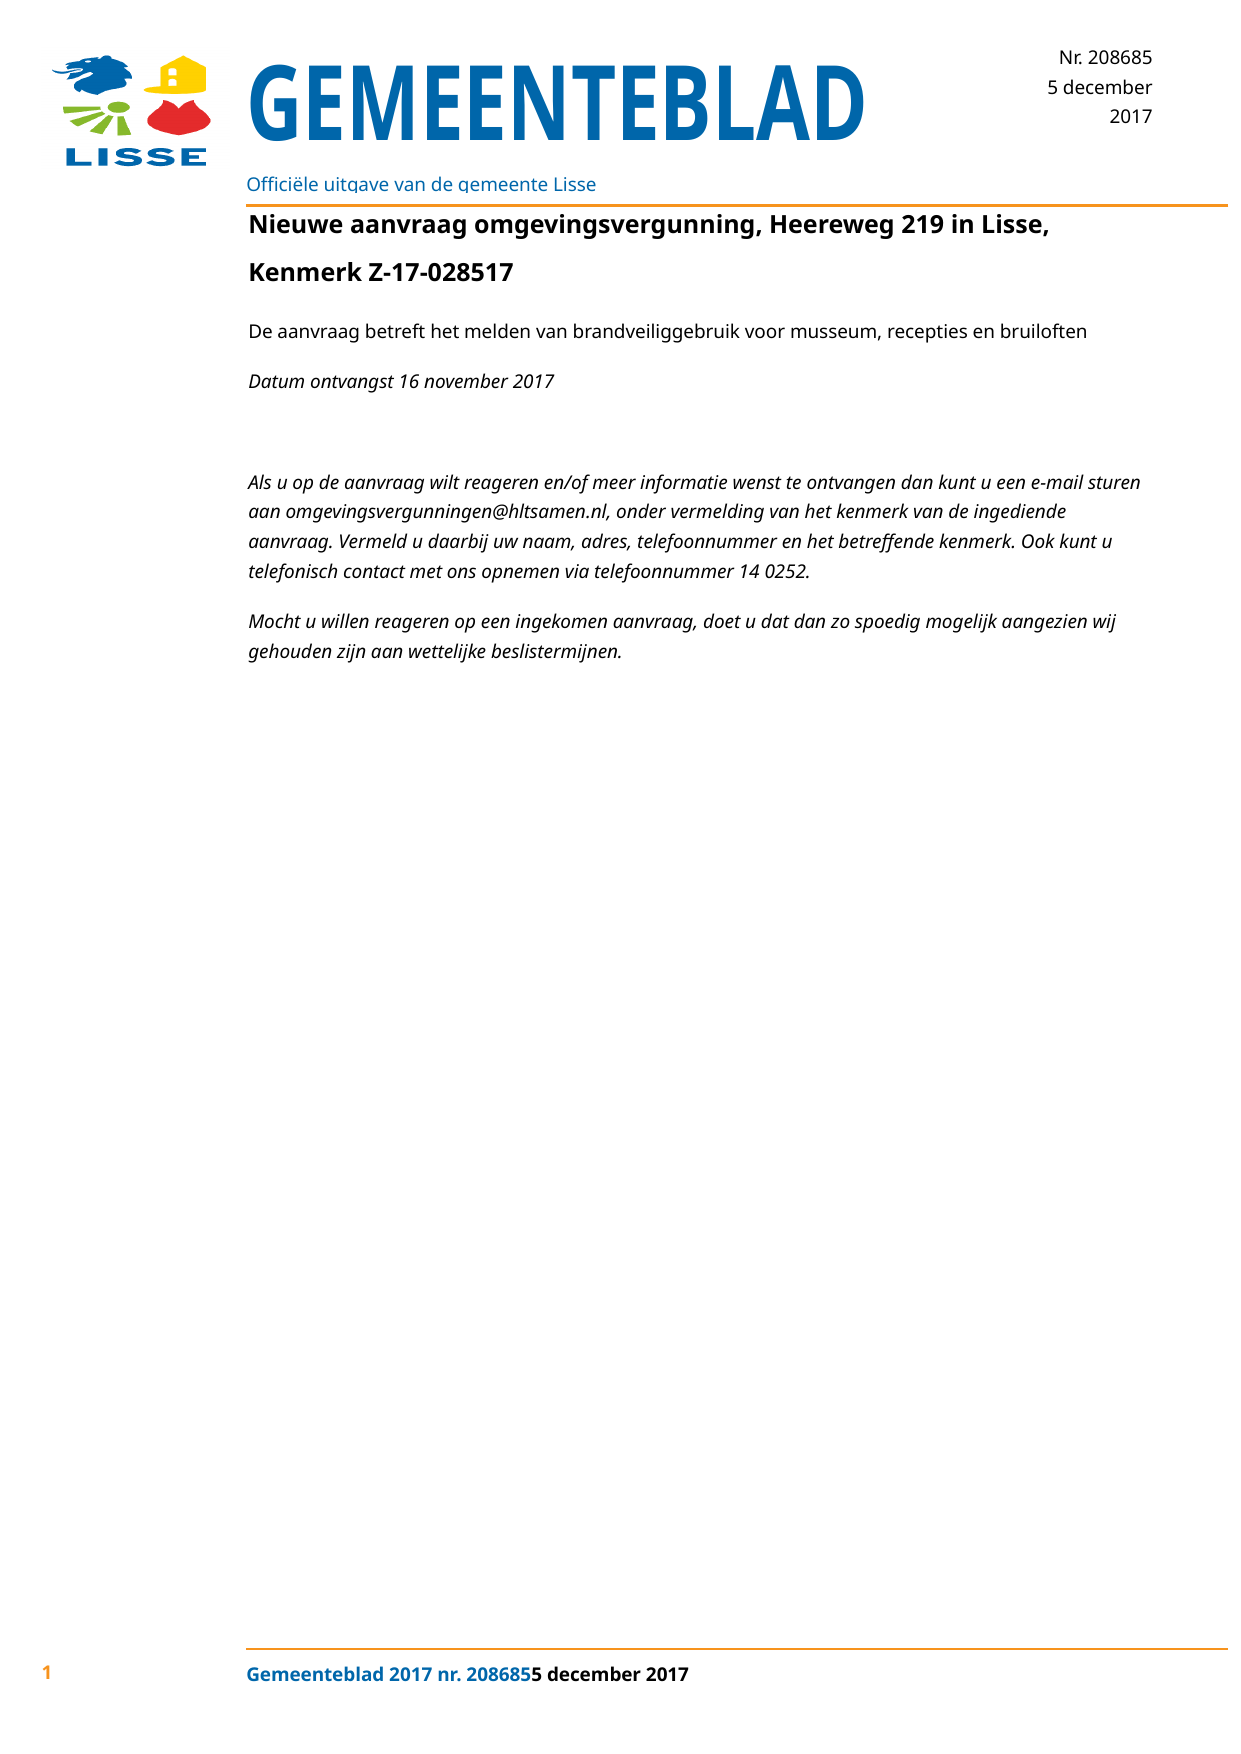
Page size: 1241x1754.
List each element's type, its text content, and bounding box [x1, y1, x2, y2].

text Als u op de aanvraag wilt reageren en/of meer informatie wenst te ontvangen dan kunt u een e-mail sturen aan omgevingsvergunningen@hltsamen.nl, onder vermelding van het kenmerk van de ingediende aanvraag. Vermeld u daarbij uw naam, adres, telefoonnummer en het betreffende kenmerk. Ook kunt u telefonisch contact met ons opnemen via telefoonnummer 14 0252. [248, 469, 1152, 584]
text Nieuwe aanvraag omgevingsvergunning, Heereweg 219 in Lisse, Kenmerk Z-17-028517 [248, 207, 1152, 288]
text De aanvraag betreft het melden van brandveiliggebruik voor musseum, recepties en bruiloften [248, 318, 1152, 344]
text Datum ontvangst 16 november 2017 [248, 368, 1152, 394]
text Mocht u willen reageren op een ingekomen aanvraag, doet u dat dan zo spoedig mogelijk aangezien wij gehouden zijn aan wettelijke beslistermijnen. [248, 608, 1152, 664]
picture [41, 47, 231, 172]
